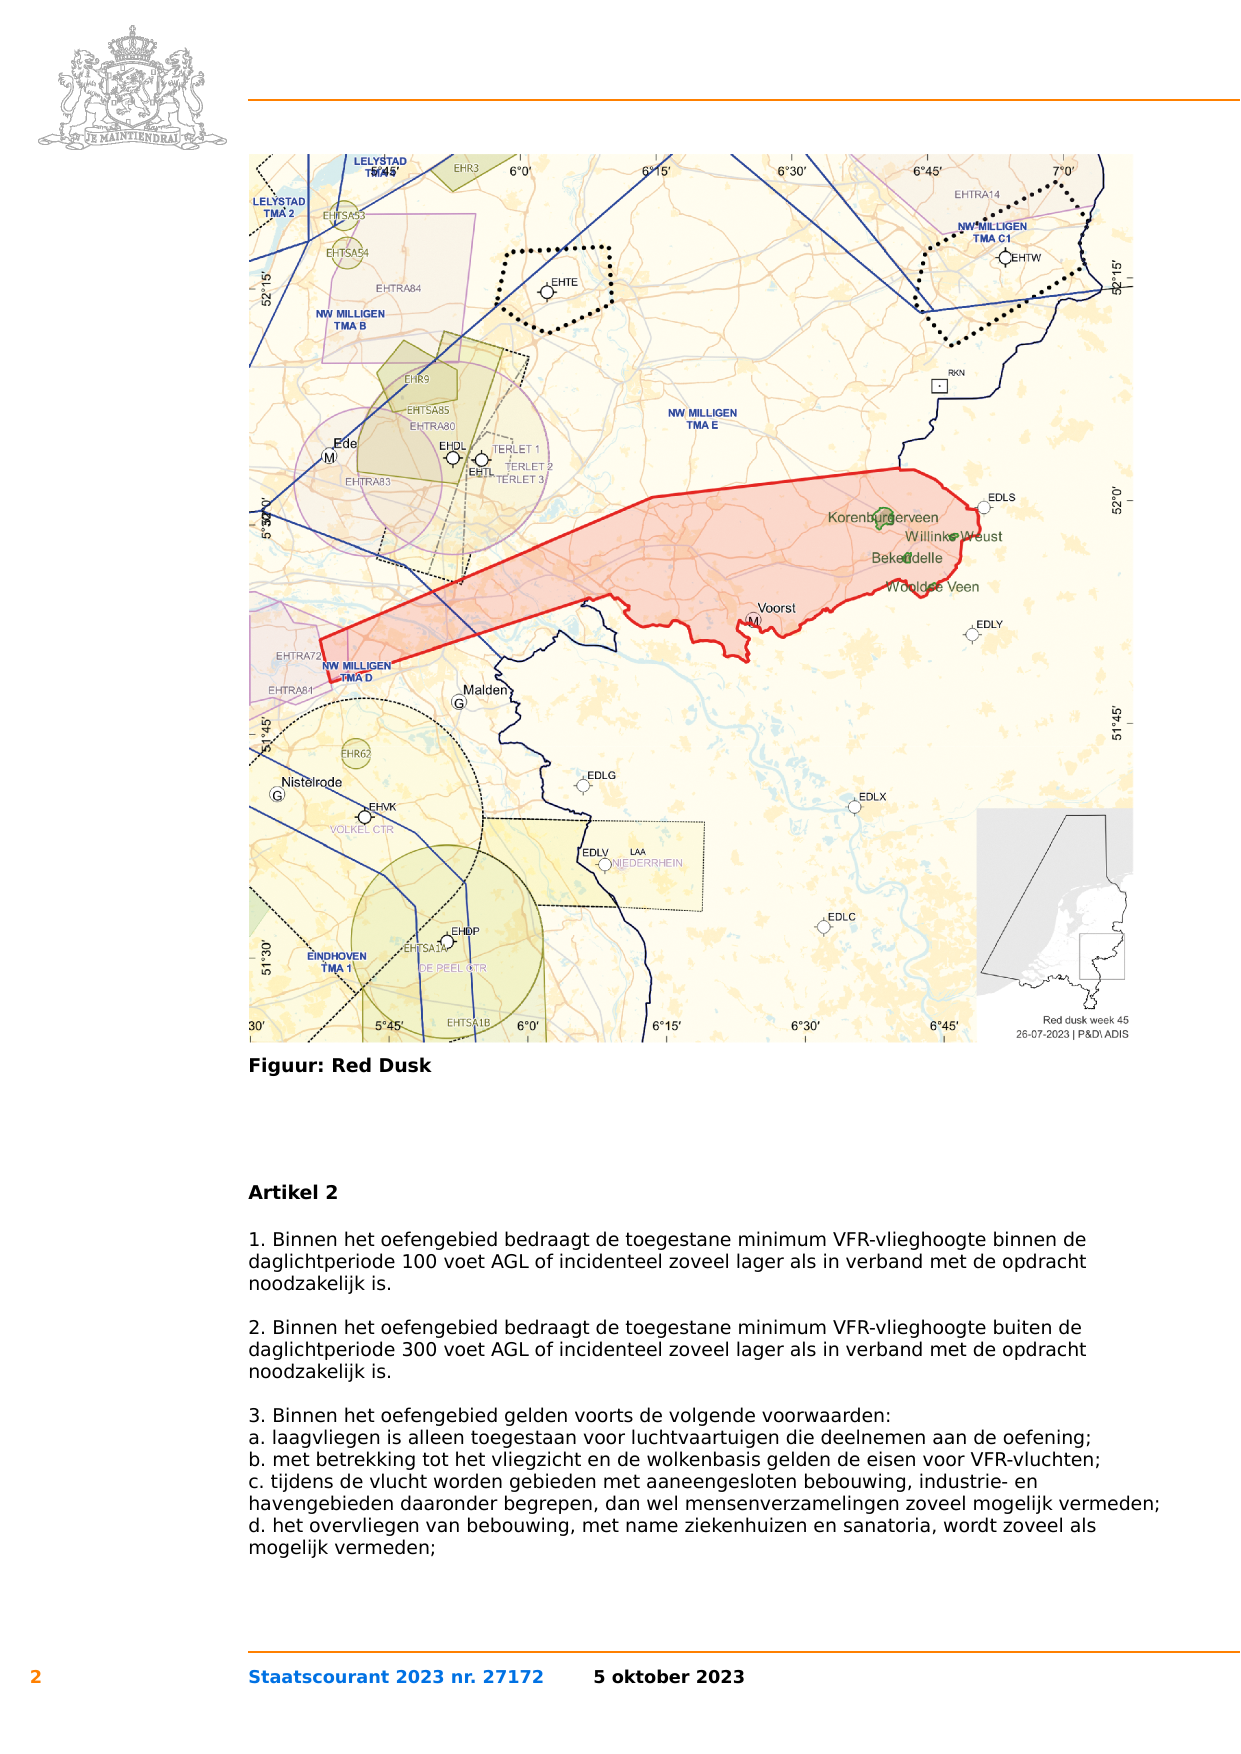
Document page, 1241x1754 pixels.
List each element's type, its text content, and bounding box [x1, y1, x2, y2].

text 1. Binnen het oefengebied bedraagt de toegestane minimum VFR-vlieghoogte binnen de daglichtperiode 100 voet AGL of incidenteel zoveel lager als in verband met de opdracht noodzakelijk is. [248, 1229, 1163, 1295]
text d. het overvliegen van bebouwing, met name ziekenhuizen en sanatoria, wordt zoveel als mogelijk vermeden; [248, 1515, 1163, 1559]
text 2. Binnen het oefengebied bedraagt de toegestane minimum VFR-vlieghoogte buiten de daglichtperiode 300 voet AGL of incidenteel zoveel lager als in verband met de opdracht noodzakelijk is. [248, 1317, 1163, 1383]
picture [38, 25, 227, 150]
text a. laagvliegen is alleen toegestaan voor luchtvaartuigen die deelnemen aan de oefening; [248, 1427, 1163, 1449]
picture [248, 151, 1134, 1044]
text 3. Binnen het oefengebied gelden voorts de volgende voorwaarden: [248, 1405, 1163, 1427]
text b. met betrekking tot het vliegzicht en de wolkenbasis gelden de eisen voor VFR-vluchten; [248, 1449, 1163, 1471]
text Figuur: Red Dusk [248, 1055, 1134, 1077]
subtitle Artikel 2 [248, 1182, 1163, 1204]
text c. tijdens de vlucht worden gebieden met aaneengesloten bebouwing, industrie- en havengebieden daaronder begrepen, dan wel mensenverzamelingen zoveel mogelijk vermeden; [248, 1471, 1163, 1515]
